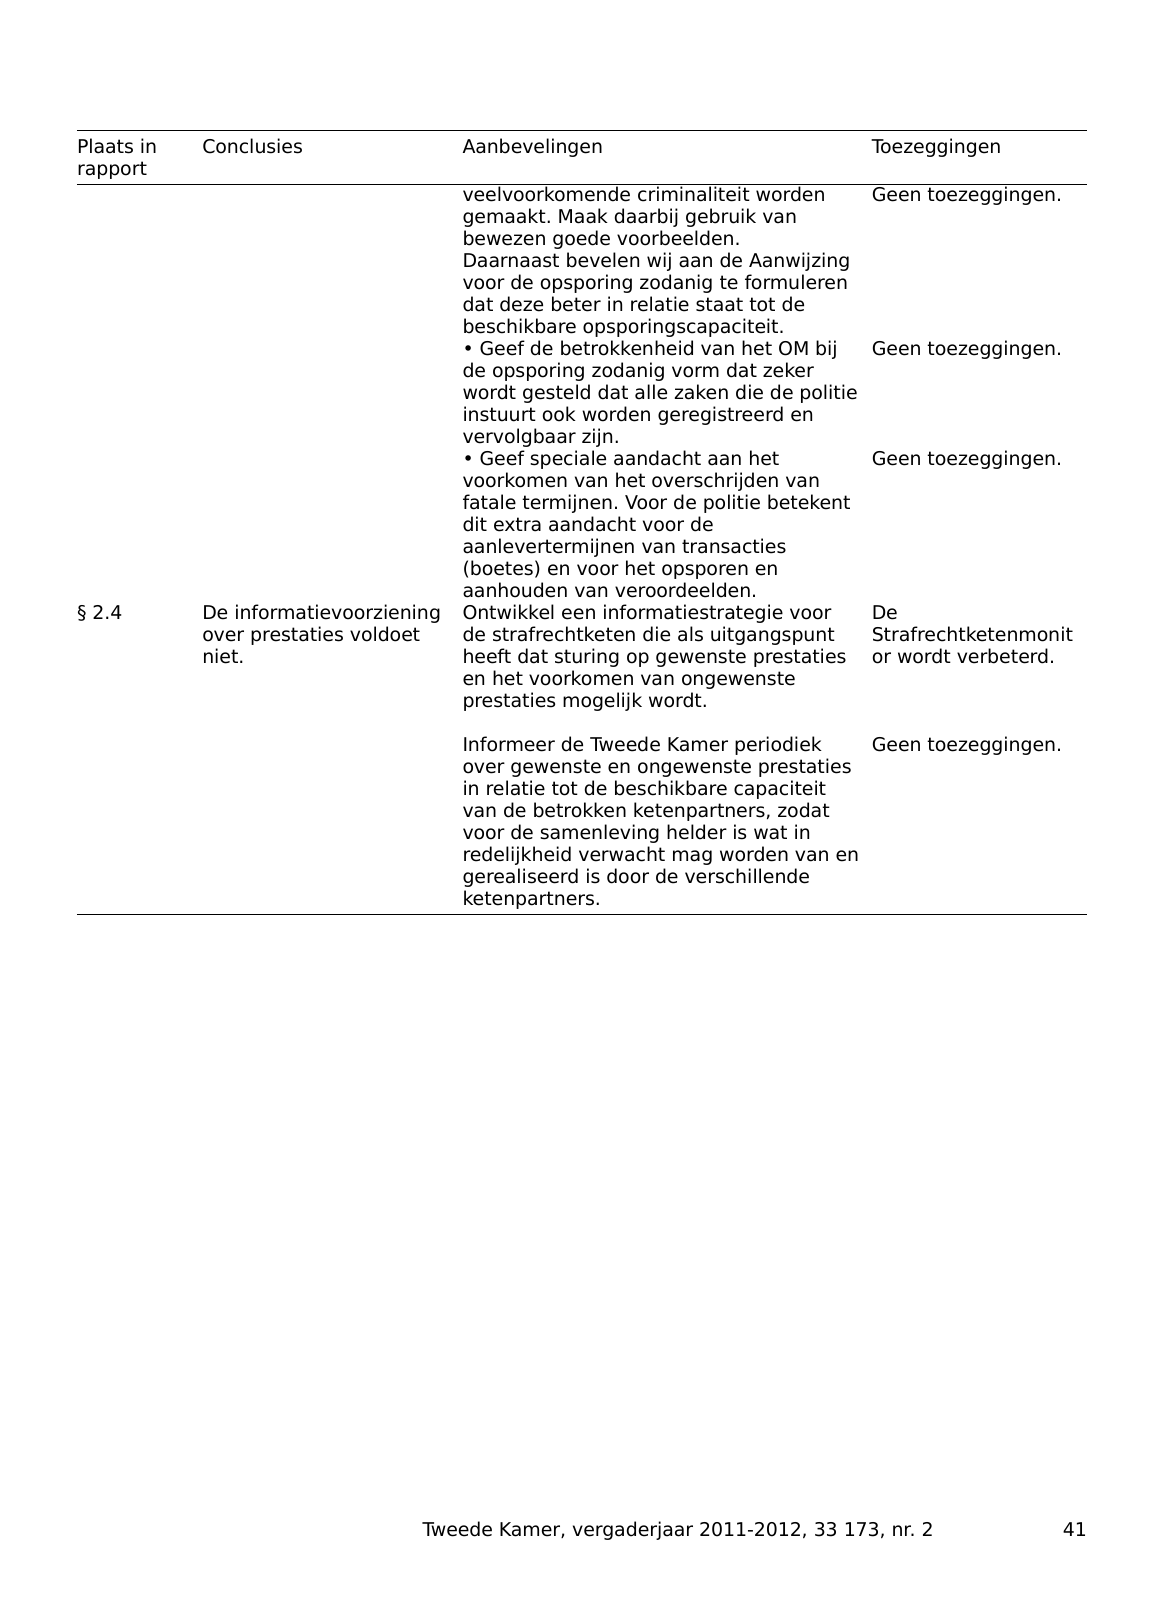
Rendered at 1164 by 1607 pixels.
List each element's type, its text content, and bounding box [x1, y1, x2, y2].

table_header Aanbevelingen [456, 131, 866, 184]
table_cell [456, 712, 866, 734]
table_cell • Geef speciale aandacht aan het voorkomen van het overschrijden van fatale termijnen. Voor de politie betekent dit extra aandacht voor de aanlevertermijnen van transacties (boetes) en voor het opsporen en aanhouden van veroordeelden. [456, 448, 866, 602]
table_header Plaats in rapport [77, 131, 196, 184]
table_cell § 2.4 [77, 602, 196, 712]
table_header Conclusies [196, 131, 456, 184]
table_cell [77, 185, 196, 338]
table_cell Informeer de Tweede Kamer periodiek over gewenste en ongewenste prestaties in relatie tot de beschikbare capaciteit van de betrokken ketenpartners, zodat voor de samenleving helder is wat in redelijkheid verwacht mag worden van en gerealiseerd is door de verschillende ketenpartners. [456, 734, 866, 914]
table_cell De Strafrechtketenmonitor wordt verbeterd. [866, 602, 1087, 712]
table_header Toezeggingen [866, 131, 1087, 184]
table_cell Geen toezeggingen. [866, 734, 1087, 914]
table_cell [77, 734, 196, 914]
table_cell [77, 712, 196, 734]
table_cell [196, 448, 456, 602]
table_cell [77, 448, 196, 602]
table_cell [196, 734, 456, 914]
table_cell De informatievoorziening over prestaties voldoet niet. [196, 602, 456, 712]
table_cell [866, 712, 1087, 734]
table_cell veelvoorkomende criminaliteit worden gemaakt. Maak daarbij gebruik van bewezen goede voorbeelden. Daarnaast bevelen wij aan de Aanwijzing voor de opsporing zodanig te formuleren dat deze beter in relatie staat tot de beschikbare opsporingscapaciteit. [456, 185, 866, 338]
table_cell [196, 185, 456, 338]
table_cell • Geef de betrokkenheid van het OM bij de opsporing zodanig vorm dat zeker wordt gesteld dat alle zaken die de politie instuurt ook worden geregistreerd en vervolgbaar zijn. [456, 338, 866, 448]
table_cell Geen toezeggingen. [866, 448, 1087, 602]
table_cell [196, 712, 456, 734]
table_cell Ontwikkel een informatiestrategie voor de strafrechtketen die als uitgangspunt heeft dat sturing op gewenste prestaties en het voorkomen van ongewenste prestaties mogelijk wordt. [456, 602, 866, 712]
table_cell [196, 338, 456, 448]
table_cell [77, 338, 196, 448]
table_cell Geen toezeggingen. [866, 338, 1087, 448]
table_cell Geen toezeggingen. [866, 185, 1087, 338]
